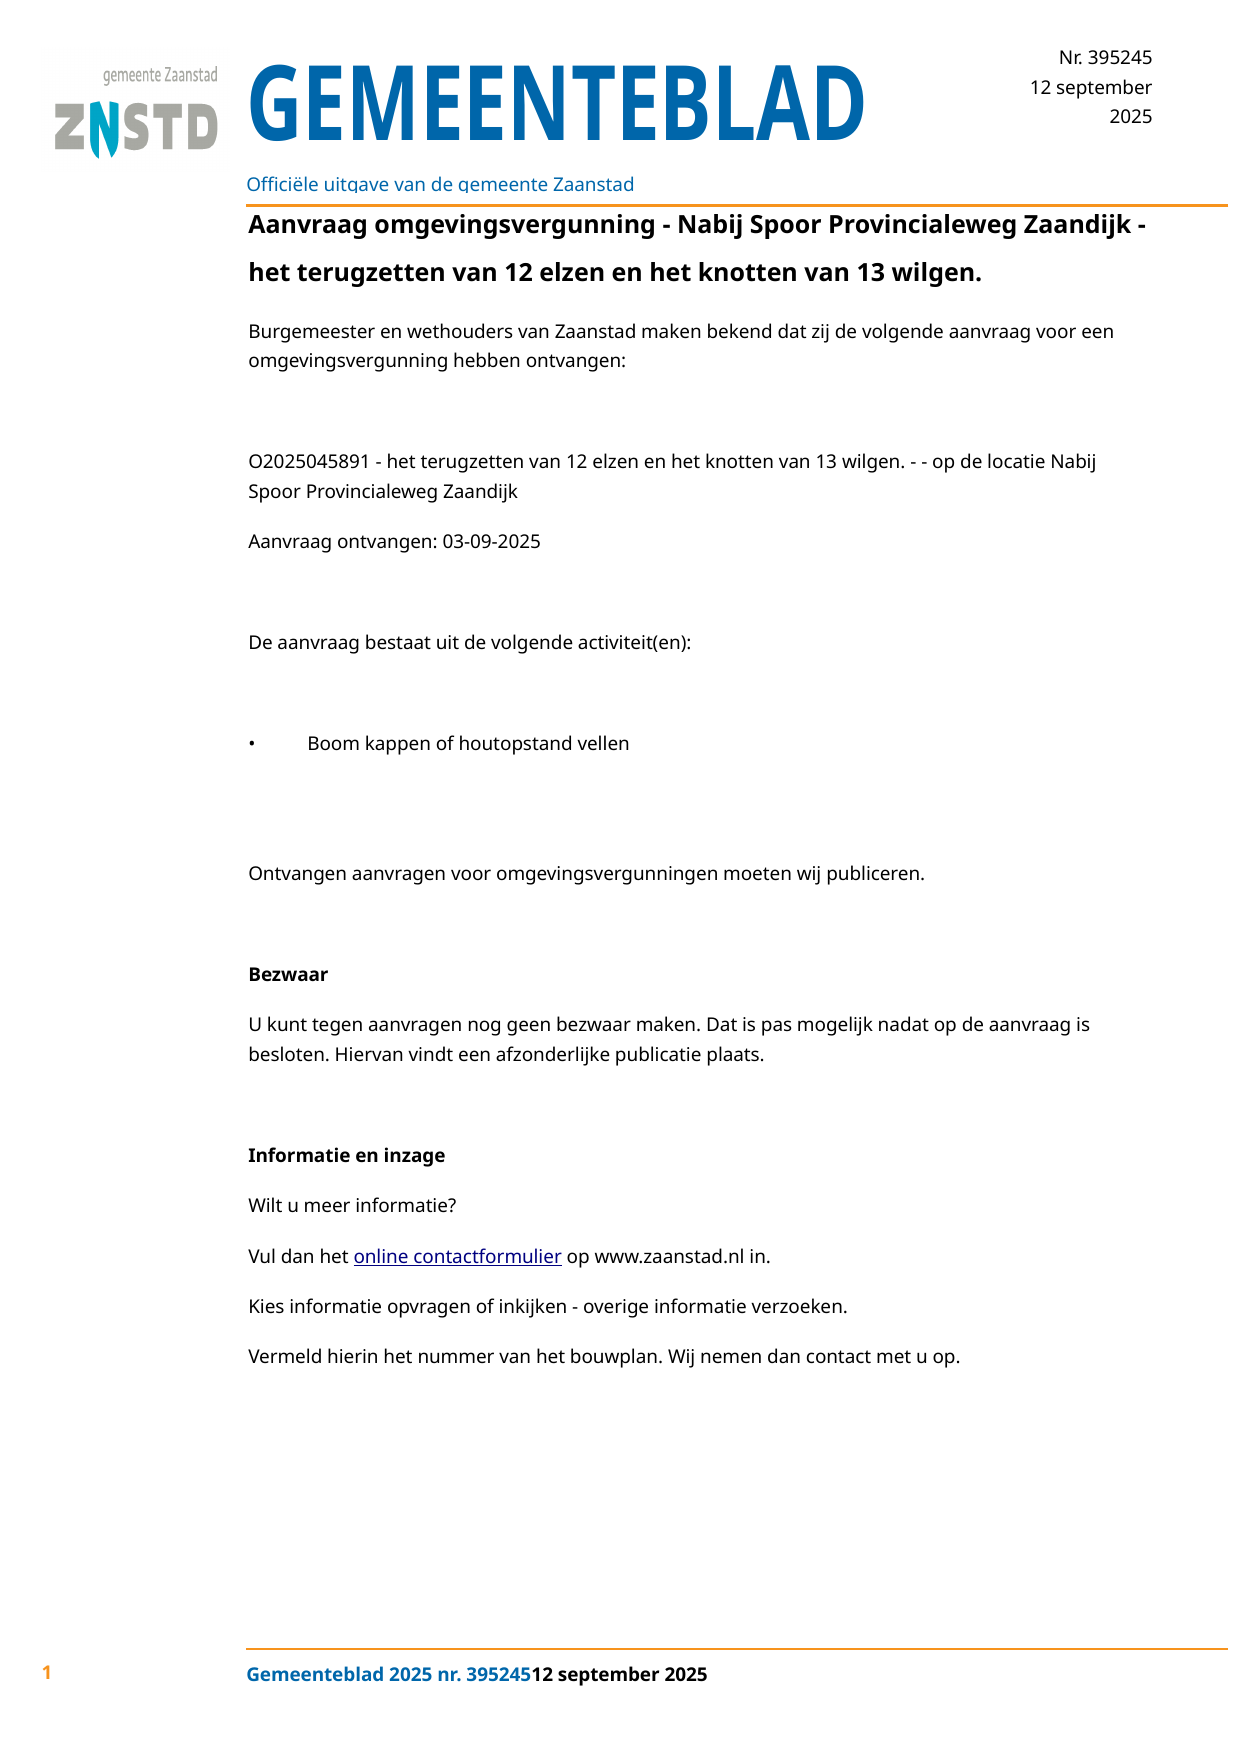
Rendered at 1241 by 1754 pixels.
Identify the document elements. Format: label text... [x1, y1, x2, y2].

text O2025045891 - het terugzetten van 12 elzen en het knotten van 13 wilgen. - - op de locatie Nabij Spoor Provincialeweg Zaandijk [248, 448, 1152, 504]
text Burgemeester en wethouders van Zaanstad maken bekend dat zij de volgende aanvraag voor een omgevingsvergunning hebben ontvangen: [248, 318, 1152, 373]
text Kies informatie opvragen of inkijken - overige informatie verzoeken. [248, 1293, 1152, 1319]
text Bezwaar [248, 961, 1152, 987]
picture [41, 47, 231, 172]
text Wilt u meer informatie? [248, 1192, 1152, 1218]
text Ontvangen aanvragen voor omgevingsvergunningen moeten wij publiceren. [248, 860, 1152, 886]
text Aanvraag ontvangen: 03-09-2025 [248, 528, 1152, 554]
text De aanvraag bestaat uit de volgende activiteit(en): [248, 629, 1152, 655]
list Boom kappen of houtopstand vellen [248, 730, 1152, 756]
text Aanvraag omgevingsvergunning - Nabij Spoor Provincialeweg Zaandijk - het terugzetten van 12 elzen en het knotten van 13 wilgen. [248, 207, 1152, 288]
text U kunt tegen aanvragen nog geen bezwaar maken. Dat is pas mogelijk nadat op de aanvraag is besloten. Hiervan vindt een afzonderlijke publicatie plaats. [248, 1012, 1152, 1067]
text Informatie en inzage [248, 1142, 1152, 1168]
text Vermeld hierin het nummer van het bouwplan. Wij nemen dan contact met u op. [248, 1344, 1152, 1369]
text Vul dan het online contactformulier op www.zaanstad.nl in. [248, 1243, 1152, 1269]
